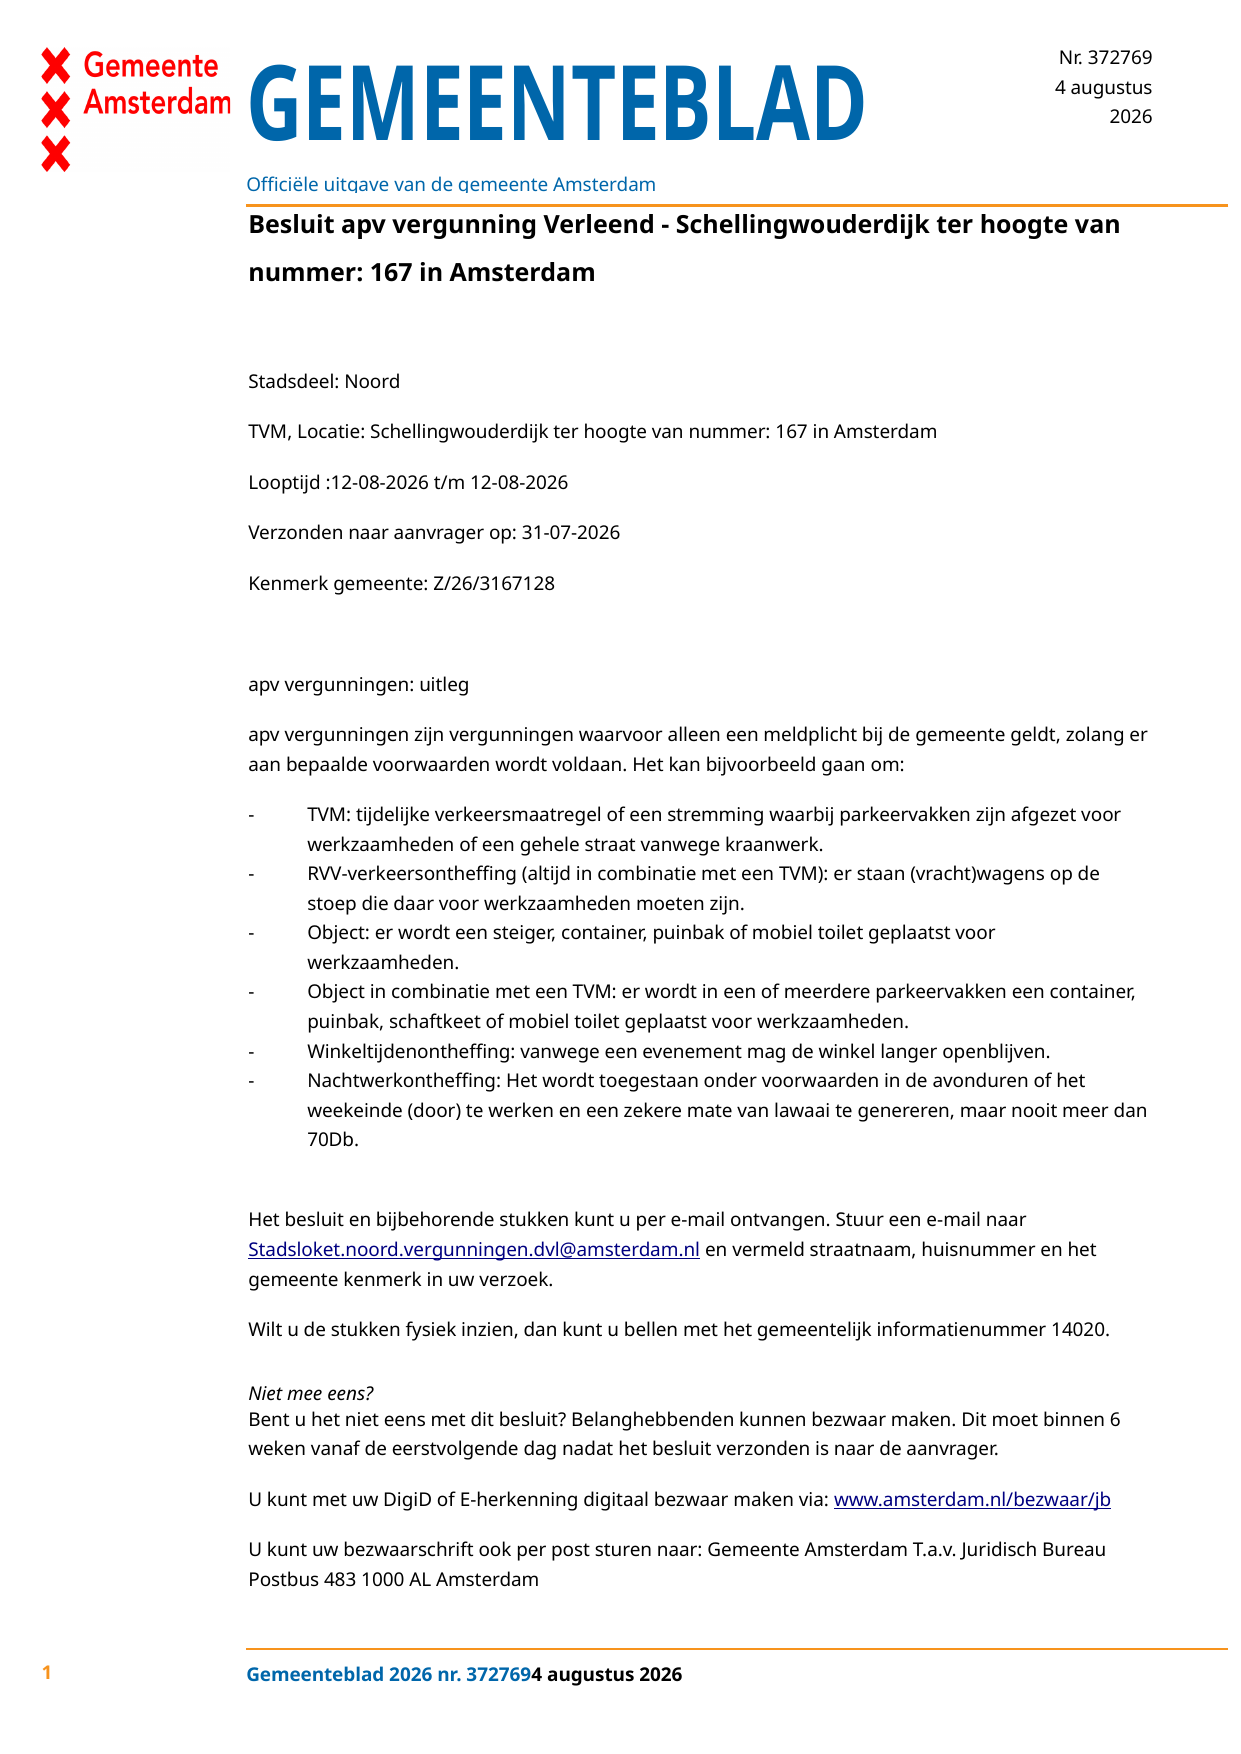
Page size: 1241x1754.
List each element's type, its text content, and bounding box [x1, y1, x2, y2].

list Object in combinatie met een TVM: er wordt in een of meerdere parkeervakken een container, puinbak, schaftkeet of mobiel toilet geplaatst voor werkzaamheden. [248, 979, 1152, 1034]
text Het besluit en bijbehorende stukken kunt u per e-mail ontvangen. Stuur een e-mail naar Stadsloket.noord.vergunningen.dvl@amsterdam.nl en vermeld straatnaam, huisnummer en het gemeente kenmerk in uw verzoek. [248, 1207, 1152, 1292]
list RVV-verkeersontheffing (altijd in combinatie met een TVM): er staan (vracht)wagens op de stoep die daar voor werkzaamheden moeten zijn. [248, 860, 1152, 916]
picture [41, 47, 231, 172]
text apv vergunningen zijn vergunningen waarvoor alleen een meldplicht bij de gemeente geldt, zolang er aan bepaalde voorwaarden wordt voldaan. Het kan bijvoorbeeld gaan om: [248, 721, 1152, 777]
list Winkeltijdenontheffing: vanwege een evenement mag de winkel langer openblijven. [248, 1038, 1152, 1064]
list Nachtwerkontheffing: Het wordt toegestaan onder voorwaarden in de avonduren of het weekeinde (door) te werken en een zekere mate van lawaai te genereren, maar nooit meer dan 70Db. [248, 1067, 1152, 1152]
text U kunt met uw DigiD of E-herkenning digitaal bezwaar maken via: www.amsterdam.nl/bezwaar/jb [248, 1486, 1152, 1512]
text Wilt u de stukken fysiek inzien, dan kunt u bellen met het gemeentelijk informatienummer 14020. [248, 1316, 1152, 1342]
text Looptijd :12-08-2026 t/m 12-08-2026 [248, 469, 1152, 495]
text Niet mee eens? [248, 1380, 1152, 1406]
text Verzonden naar aanvrager op: 31-07-2026 [248, 519, 1152, 545]
text Kenmerk gemeente: Z/26/3167128 [248, 570, 1152, 596]
text U kunt uw bezwaarschrift ook per post sturen naar: Gemeente Amsterdam T.a.v. Juridisch Bureau Postbus 483 1000 AL Amsterdam [248, 1536, 1152, 1592]
text Stadsdeel: Noord [248, 368, 1152, 394]
text TVM, Locatie: Schellingwouderdijk ter hoogte van nummer: 167 in Amsterdam [248, 419, 1152, 444]
text Besluit apv vergunning Verleend - Schellingwouderdijk ter hoogte van nummer: 167 in Amsterdam [248, 207, 1152, 288]
list TVM: tijdelijke verkeersmaatregel of een stremming waarbij parkeervakken zijn afgezet voor werkzaamheden of een gehele straat vanwege kraanwerk. [248, 801, 1152, 857]
list Object: er wordt een steiger, container, puinbak of mobiel toilet geplaatst voor werkzaamheden. [248, 919, 1152, 975]
text apv vergunningen: uitleg [248, 671, 1152, 697]
text Bent u het niet eens met dit besluit? Belanghebbenden kunnen bezwaar maken. Dit moet binnen 6 weken vanaf de eerstvolgende dag nadat het besluit verzonden is naar de aanvrager. [248, 1406, 1152, 1461]
